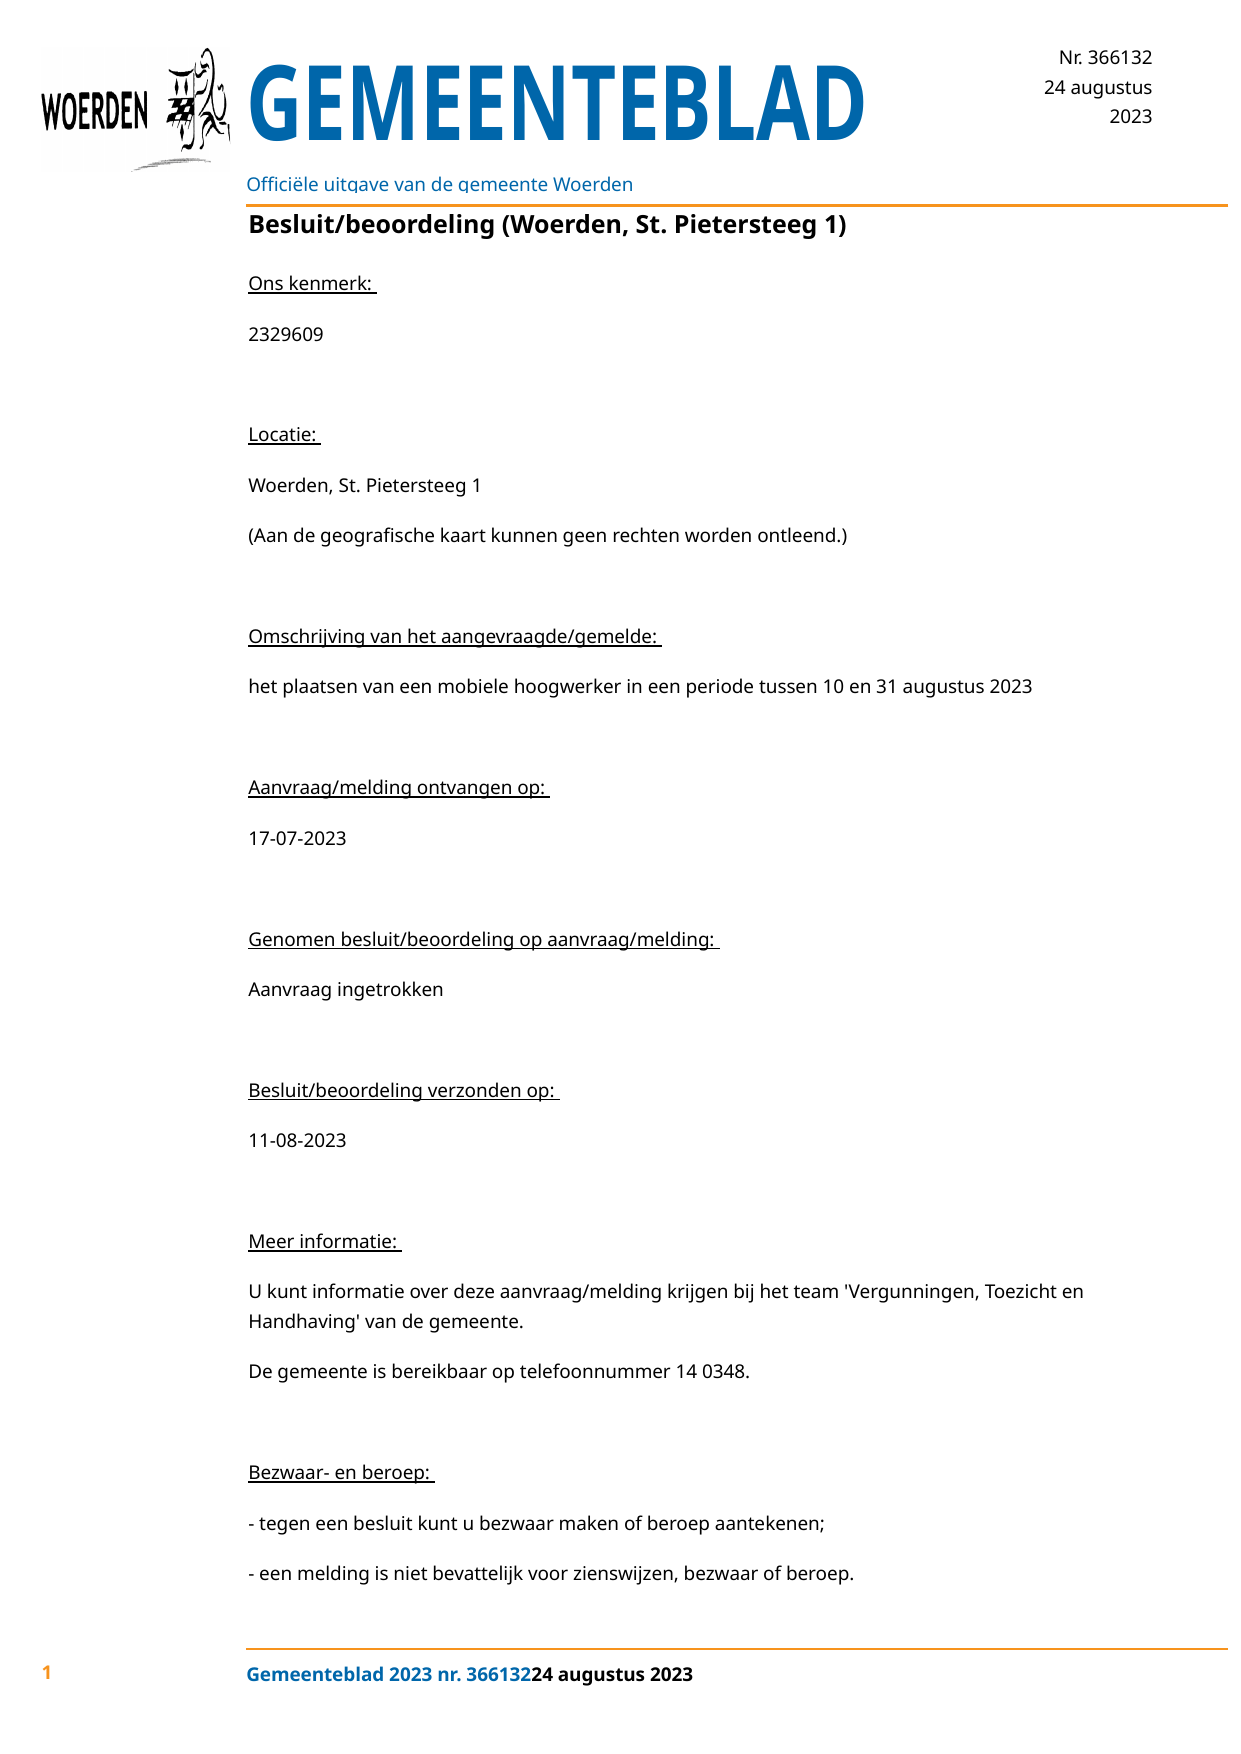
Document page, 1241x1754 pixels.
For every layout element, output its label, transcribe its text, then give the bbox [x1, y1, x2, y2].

text Besluit/beoordeling (Woerden, St. Pietersteeg 1) [248, 207, 1152, 241]
text Omschrijving van het aangevraagde/gemelde: [248, 623, 1152, 649]
text Aanvraag/melding ontvangen op: [248, 774, 1152, 800]
text Woerden, St. Pietersteeg 1 [248, 472, 1152, 498]
picture [41, 47, 231, 172]
text het plaatsen van een mobiele hoogwerker in een periode tussen 10 en 31 augustus 2023 [248, 674, 1152, 699]
text 11-08-2023 [248, 1127, 1152, 1153]
text Bezwaar- en beroep: [248, 1459, 1152, 1485]
text Besluit/beoordeling verzonden op: [248, 1077, 1152, 1103]
text De gemeente is bereikbaar op telefoonnummer 14 0348. [248, 1359, 1152, 1384]
text - tegen een besluit kunt u bezwaar maken of beroep aantekenen; [248, 1510, 1152, 1536]
text Aanvraag ingetrokken [248, 976, 1152, 1002]
text U kunt informatie over deze aanvraag/melding krijgen bij het team 'Vergunningen, Toezicht en Handhaving' van de gemeente. [248, 1279, 1152, 1334]
text Locatie: [248, 422, 1152, 447]
text 17-07-2023 [248, 825, 1152, 851]
text - een melding is niet bevattelijk voor zienswijzen, bezwaar of beroep. [248, 1560, 1152, 1586]
text Genomen besluit/beoordeling op aanvraag/melding: [248, 926, 1152, 951]
text 2329609 [248, 321, 1152, 346]
text Ons kenmerk: [248, 270, 1152, 296]
text Meer informatie: [248, 1228, 1152, 1254]
text (Aan de geografische kaart kunnen geen rechten worden ontleend.) [248, 522, 1152, 548]
